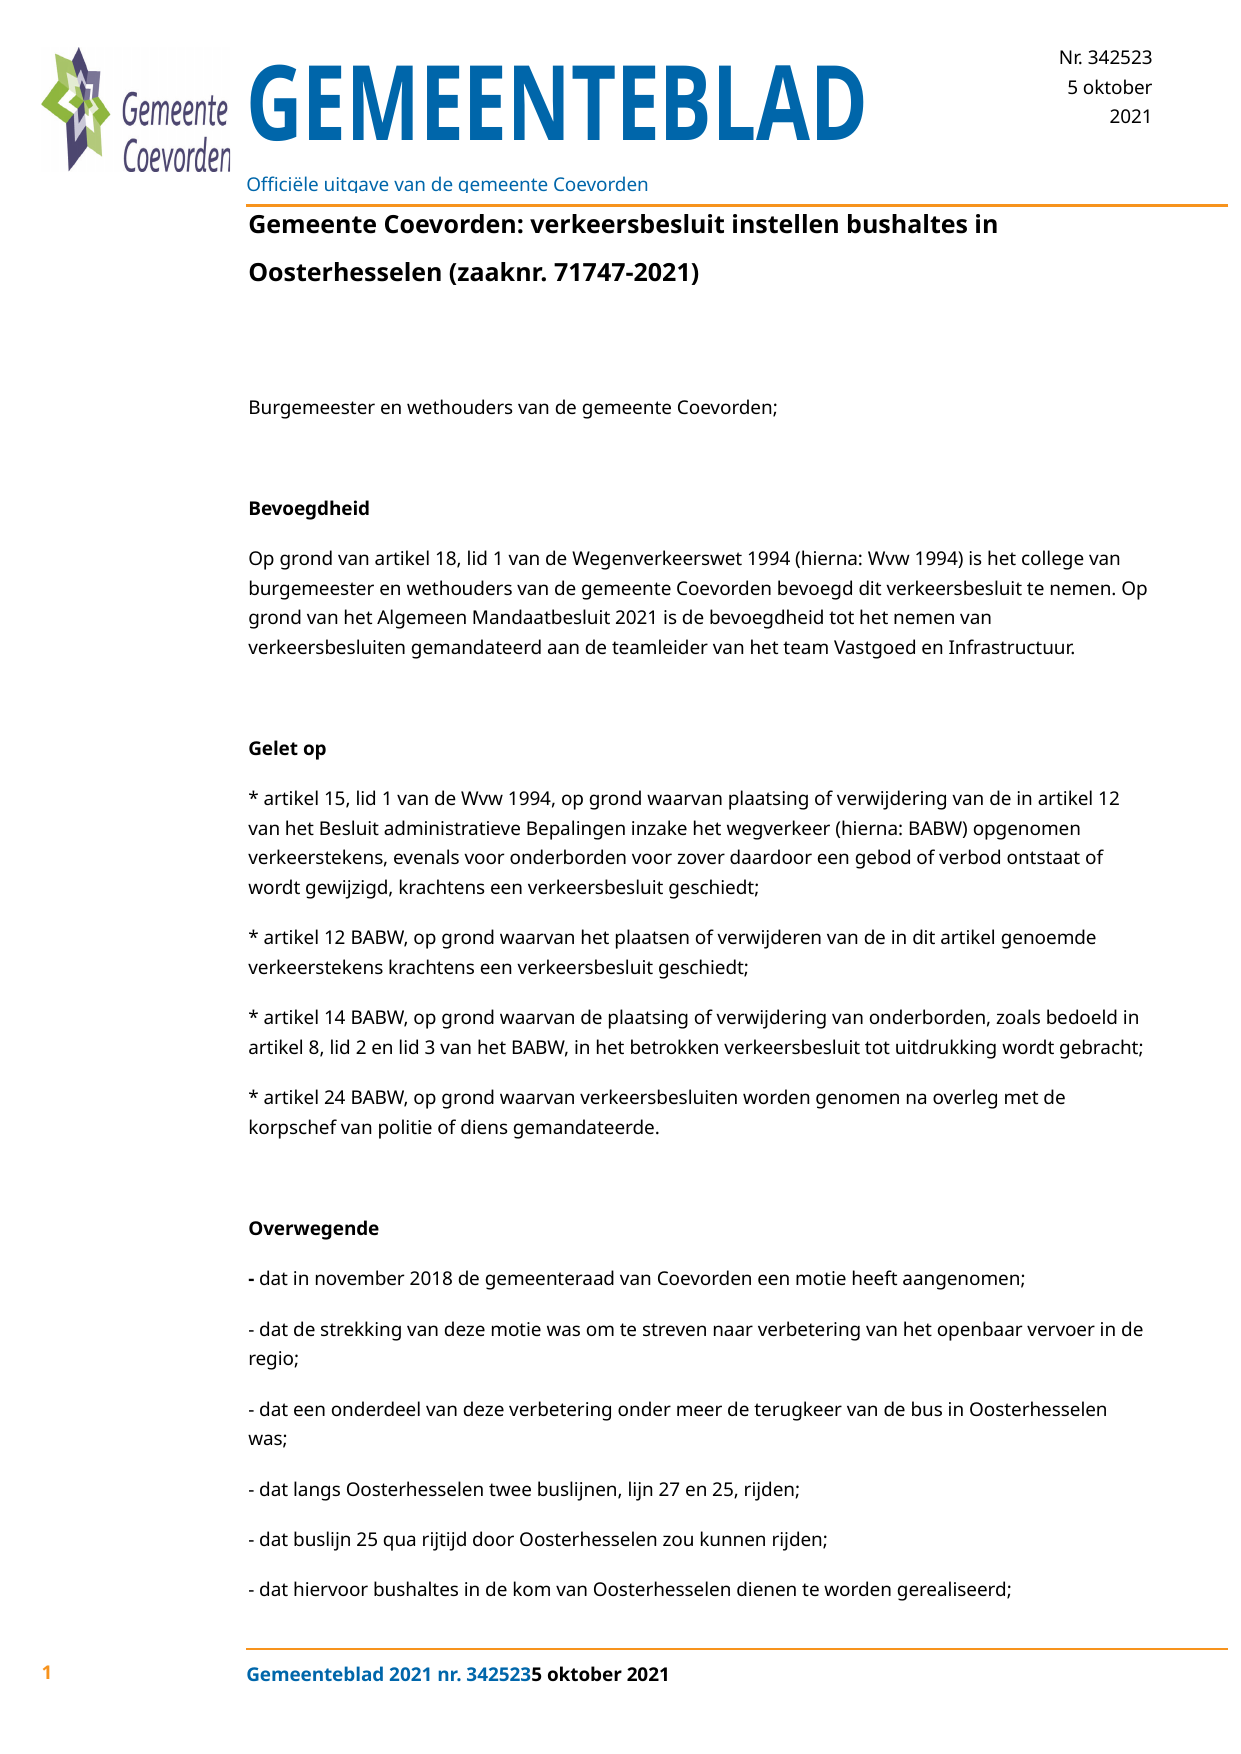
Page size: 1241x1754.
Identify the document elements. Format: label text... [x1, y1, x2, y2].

text - dat langs Oosterhesselen twee buslijnen, lijn 27 en 25, rijden; [248, 1476, 1152, 1501]
text * artikel 12 BABW, op grond waarvan het plaatsen of verwijderen van de in dit artikel genoemde verkeerstekens krachtens een verkeersbesluit geschiedt; [248, 924, 1152, 980]
text * artikel 14 BABW, op grond waarvan de plaatsing of verwijdering van onderborden, zoals bedoeld in artikel 8, lid 2 en lid 3 van het BABW, in het betrokken verkeersbesluit tot uitdrukking wordt gebracht; [248, 1004, 1152, 1060]
text Gemeente Coevorden: verkeersbesluit instellen bushaltes in Oosterhesselen (zaaknr. 71747-2021) [248, 207, 1152, 288]
text - dat in november 2018 de gemeenteraad van Coevorden een motie heeft aangenomen; [248, 1265, 1152, 1291]
text Burgemeester en wethouders van de gemeente Coevorden; [248, 394, 1152, 420]
text Gelet op [248, 735, 1152, 761]
text - dat hiervoor bushaltes in de kom van Oosterhesselen dienen te worden gerealiseerd; [248, 1577, 1152, 1602]
text Op grond van artikel 18, lid 1 van de Wegenverkeerswet 1994 (hierna: Wvw 1994) is het college van burgemeester en wethouders van de gemeente Coevorden bevoegd dit verkeersbesluit te nemen. Op grond van het Algemeen Mandaatbesluit 2021 is de bevoegdheid tot het nemen van verkeersbesluiten gemandateerd aan de teamleider van het team Vastgoed en Infrastructuur. [248, 545, 1152, 660]
text - dat de strekking van deze motie was om te streven naar verbetering van het openbaar vervoer in de regio; [248, 1316, 1152, 1371]
picture [41, 47, 231, 172]
text - dat een onderdeel van deze verbetering onder meer de terugkeer van de bus in Oosterhesselen was; [248, 1396, 1152, 1451]
text * artikel 24 BABW, op grond waarvan verkeersbesluiten worden genomen na overleg met de korpschef van politie of diens gemandateerde. [248, 1084, 1152, 1140]
text - dat buslijn 25 qua rijtijd door Oosterhesselen zou kunnen rijden; [248, 1526, 1152, 1552]
text Overwegende [248, 1215, 1152, 1241]
text Bevoegdheid [248, 495, 1152, 521]
text * artikel 15, lid 1 van de Wvw 1994, op grond waarvan plaatsing of verwijdering van de in artikel 12 van het Besluit administratieve Bepalingen inzake het wegverkeer (hierna: BABW) opgenomen verkeerstekens, evenals voor onderborden voor zover daardoor een gebod of verbod ontstaat of wordt gewijzigd, krachtens een verkeersbesluit geschiedt; [248, 785, 1152, 900]
